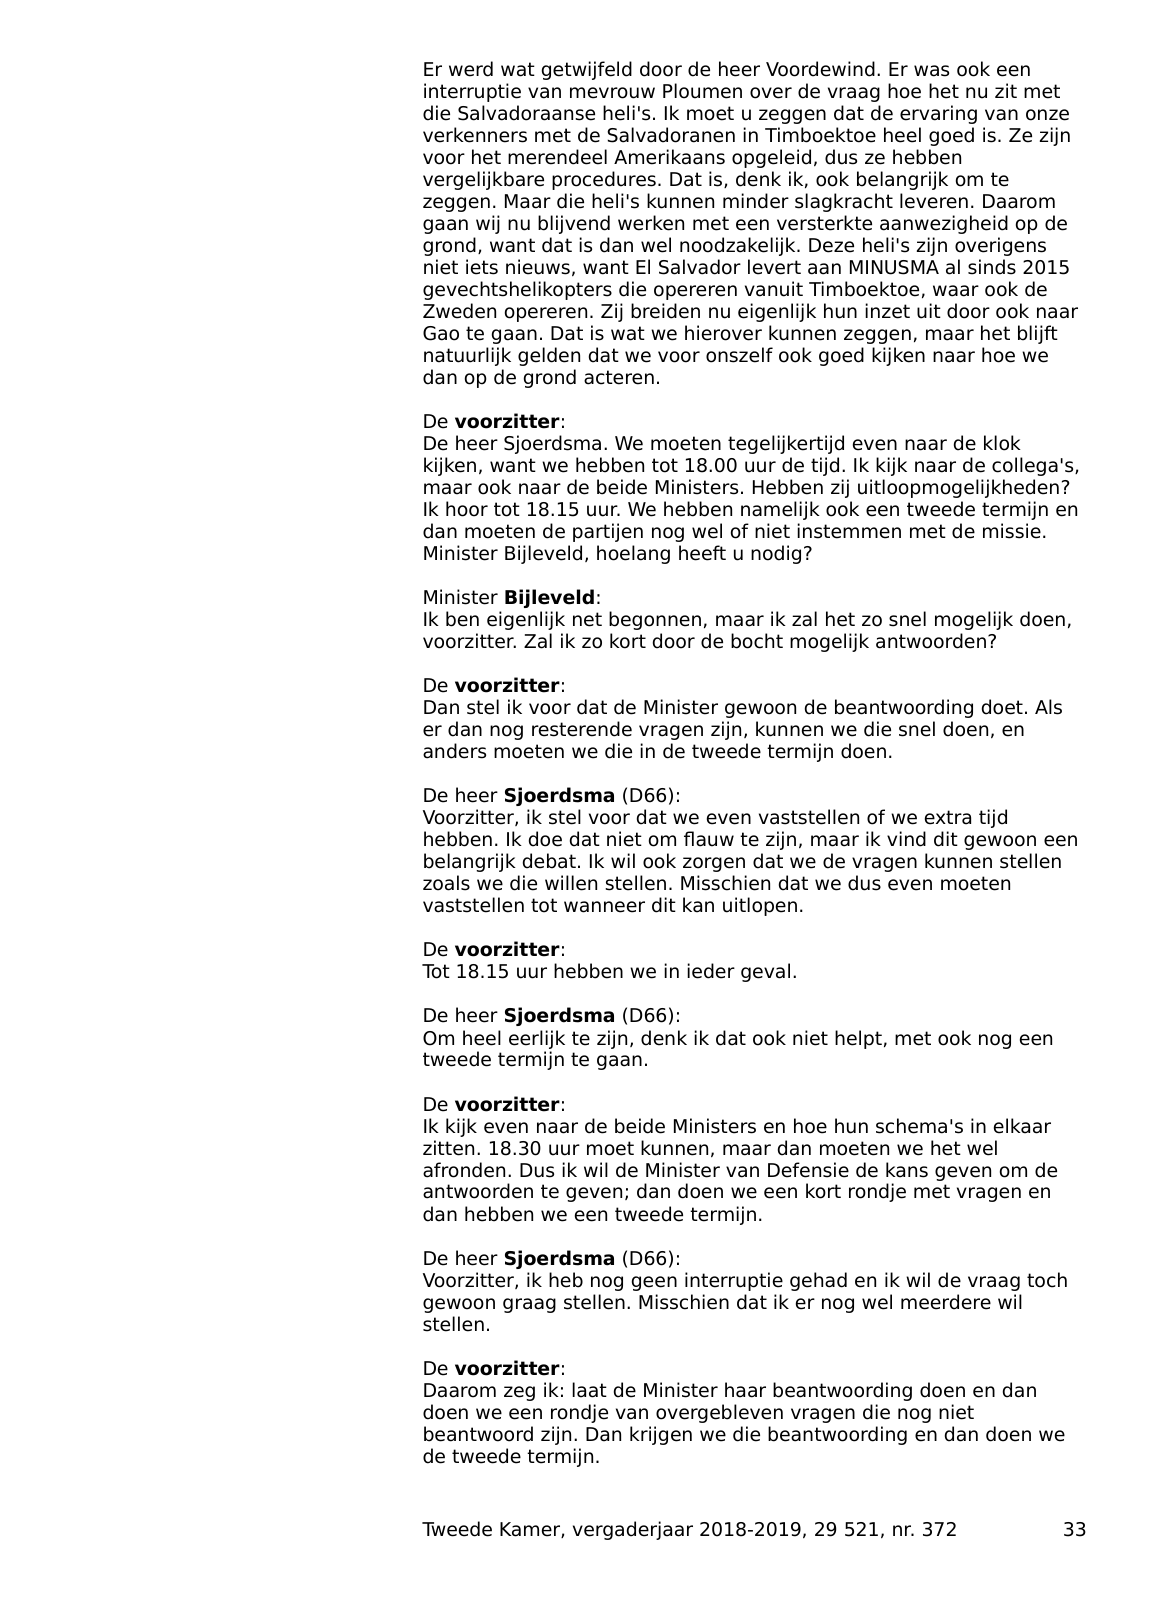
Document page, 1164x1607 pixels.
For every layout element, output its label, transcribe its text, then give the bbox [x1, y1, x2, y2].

text Ik ben eigenlijk net begonnen, maar ik zal het zo snel mogelijk doen, voorzitter. Zal ik zo kort door de bocht mogelijk antwoorden? [422, 609, 1087, 653]
text Tot 18.15 uur hebben we in ieder geval. [422, 961, 1087, 983]
text De heer Sjoerdsma (D66): [422, 1248, 1087, 1269]
text Voorzitter, ik heb nog geen interruptie gehad en ik wil de vraag toch gewoon graag stellen. Misschien dat ik er nog wel meerdere wil stellen. [422, 1269, 1087, 1336]
text De voorzitter: [422, 1093, 1087, 1116]
text Om heel eerlijk te zijn, denk ik dat ook niet helpt, met ook nog een tweede termijn te gaan. [422, 1027, 1087, 1071]
text Er werd wat getwijfeld door de heer Voordewind. Er was ook een interruptie van mevrouw Ploumen over de vraag hoe het nu zit met die Salvadoraanse heli's. Ik moet u zeggen dat de ervaring van onze verkenners met de Salvadoranen in Timboektoe heel goed is. Ze zijn voor het merendeel Amerikaans opgeleid, dus ze hebben vergelijkbare procedures. Dat is, denk ik, ook belangrijk om te zeggen. Maar die heli's kunnen minder slagkracht leveren. Daarom gaan wij nu blijvend werken met een versterkte aanwezigheid op de grond, want dat is dan wel noodzakelijk. Deze heli's zijn overigens niet iets nieuws, want El Salvador levert aan MINUSMA al sinds 2015 gevechtshelikopters die opereren vanuit Timboektoe, waar ook de Zweden opereren. Zij breiden nu eigenlijk hun inzet uit door ook naar Gao te gaan. Dat is wat we hierover kunnen zeggen, maar het blijft natuurlijk gelden dat we voor onszelf ook goed kijken naar hoe we dan op de grond acteren. [422, 59, 1087, 389]
text De voorzitter: [422, 939, 1087, 961]
text Dan stel ik voor dat de Minister gewoon de beantwoording doet. Als er dan nog resterende vragen zijn, kunnen we die snel doen, en anders moeten we die in de tweede termijn doen. [422, 697, 1087, 763]
text Ik kijk even naar de beide Ministers en hoe hun schema's in elkaar zitten. 18.30 uur moet kunnen, maar dan moeten we het wel afronden. Dus ik wil de Minister van Defensie de kans geven om de antwoorden te geven; dan doen we een kort rondje met vragen en dan hebben we een tweede termijn. [422, 1116, 1087, 1225]
text De heer Sjoerdsma. We moeten tegelijkertijd even naar de klok kijken, want we hebben tot 18.00 uur de tijd. Ik kijk naar de collega's, maar ook naar de beide Ministers. Hebben zij uitloopmogelijkheden? Ik hoor tot 18.15 uur. We hebben namelijk ook een tweede termijn en dan moeten de partijen nog wel of niet instemmen met de missie. Minister Bijleveld, hoelang heeft u nodig? [422, 433, 1087, 565]
text Daarom zeg ik: laat de Minister haar beantwoording doen en dan doen we een rondje van overgebleven vragen die nog niet beantwoord zijn. Dan krijgen we die beantwoording en dan doen we de tweede termijn. [422, 1380, 1087, 1468]
text De voorzitter: [422, 411, 1087, 433]
text Voorzitter, ik stel voor dat we even vaststellen of we extra tijd hebben. Ik doe dat niet om flauw te zijn, maar ik vind dit gewoon een belangrijk debat. Ik wil ook zorgen dat we de vragen kunnen stellen zoals we die willen stellen. Misschien dat we dus even moeten vaststellen tot wanneer dit kan uitlopen. [422, 807, 1087, 917]
text De voorzitter: [422, 1358, 1087, 1380]
text De heer Sjoerdsma (D66): [422, 1005, 1087, 1027]
text De voorzitter: [422, 675, 1087, 697]
text De heer Sjoerdsma (D66): [422, 785, 1087, 807]
text Minister Bijleveld: [422, 587, 1087, 609]
